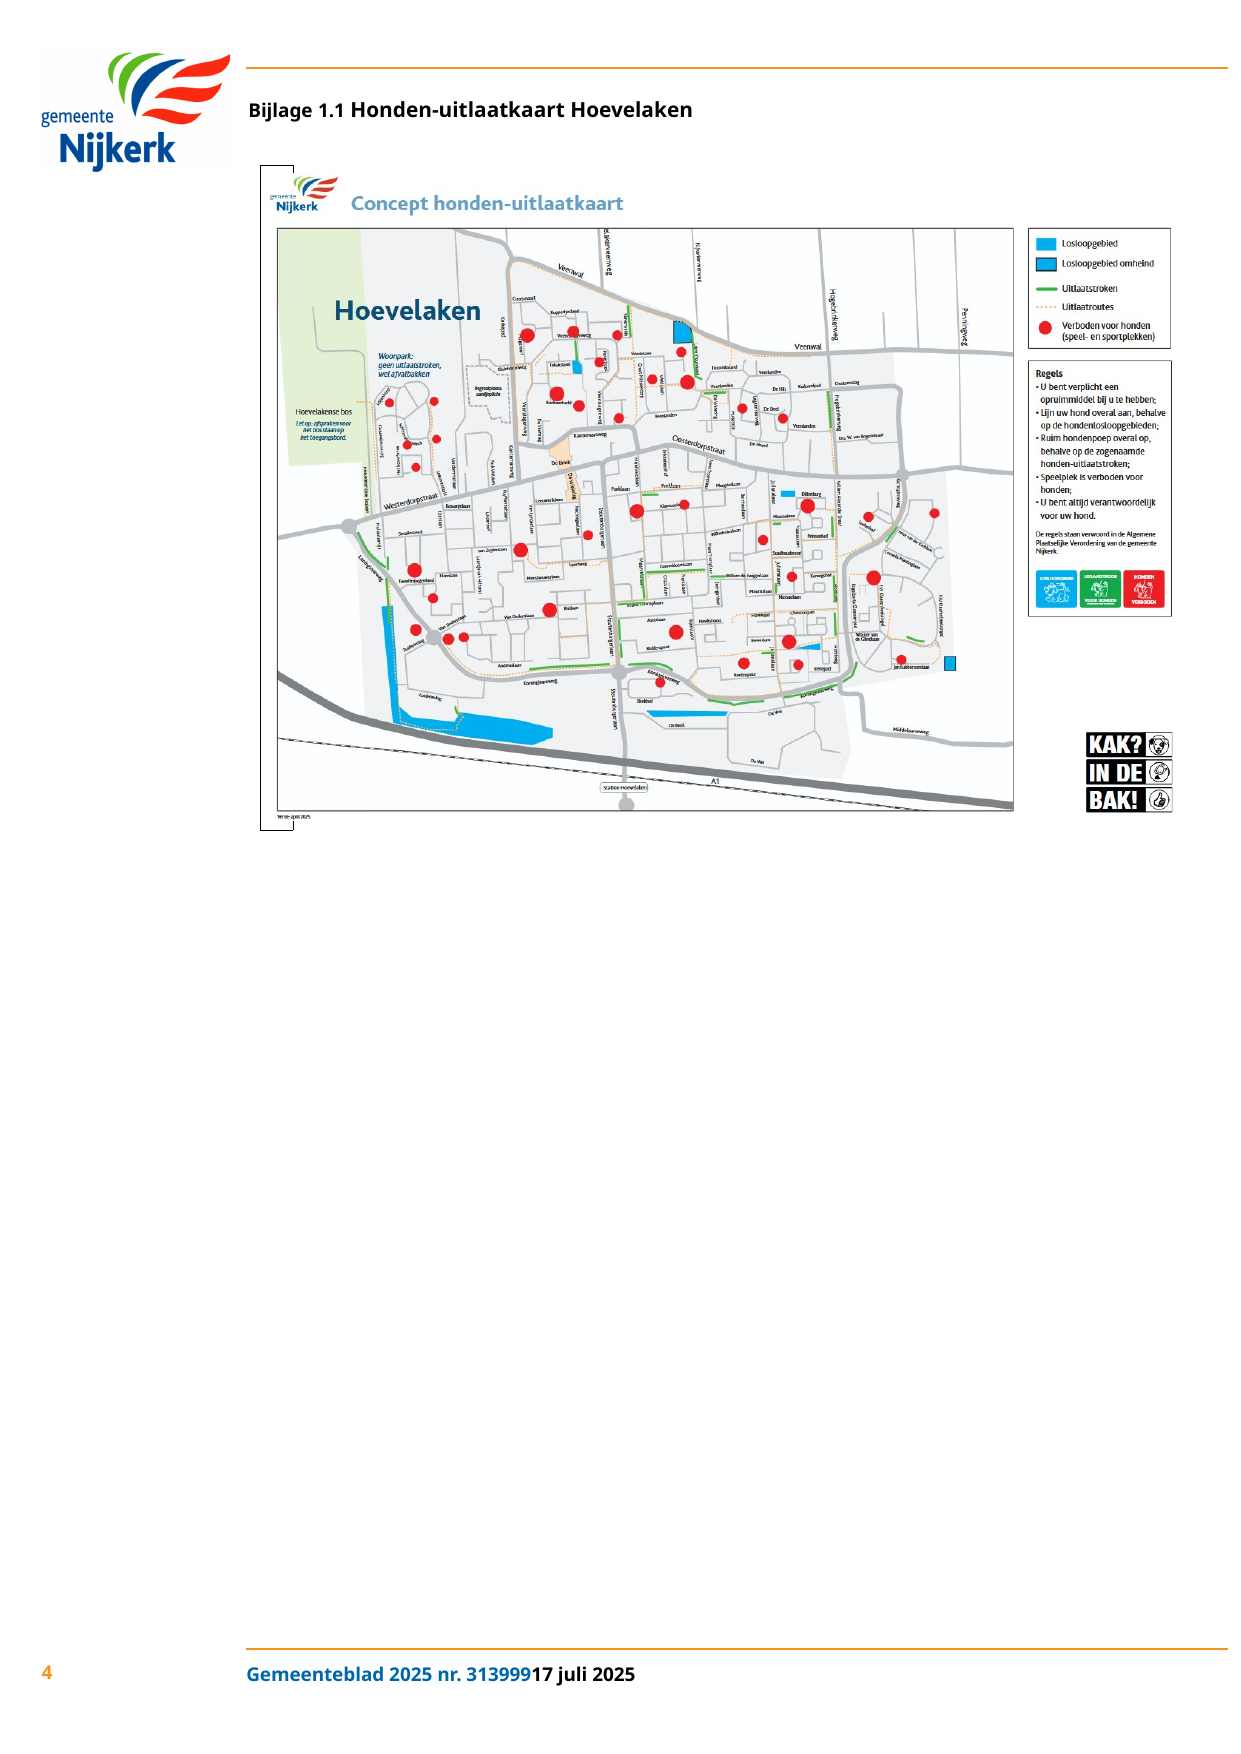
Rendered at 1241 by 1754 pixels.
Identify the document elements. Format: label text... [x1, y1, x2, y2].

picture [268, 173, 1173, 821]
picture [41, 47, 231, 172]
text Bijlage 1.1 Honden-uitlaatkaart Hoevelaken [248, 95, 1152, 123]
